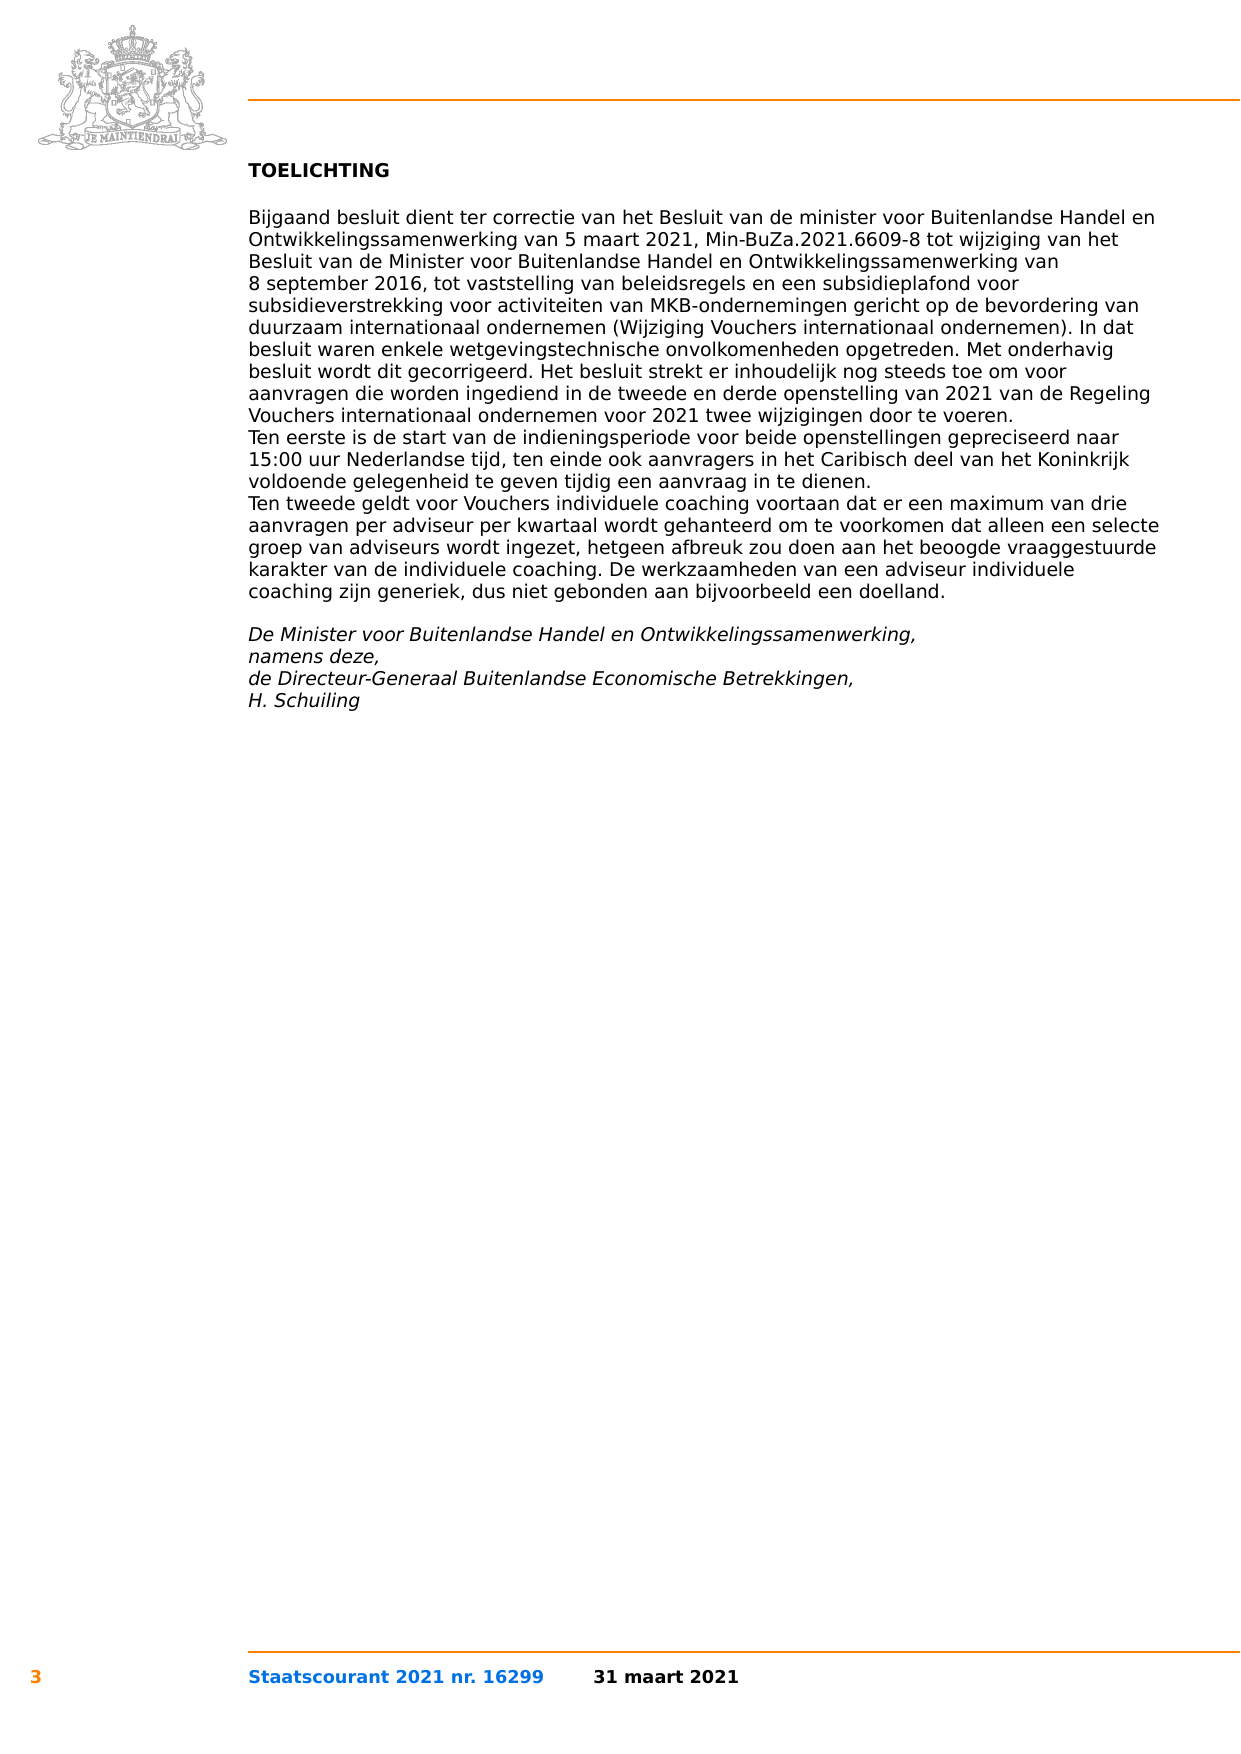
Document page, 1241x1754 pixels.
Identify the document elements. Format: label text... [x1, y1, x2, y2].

subtitle TOELICHTING [248, 160, 1163, 182]
text Ten tweede geldt voor Vouchers individuele coaching voortaan dat er een maximum van drie aanvragen per adviseur per kwartaal wordt gehanteerd om te voorkomen dat alleen een selecte groep van adviseurs wordt ingezet, hetgeen afbreuk zou doen aan het beoogde vraaggestuurde karakter van de individuele coaching. De werkzaamheden van een adviseur individuele coaching zijn generiek, dus niet gebonden aan bijvoorbeeld een doelland. [248, 493, 1163, 602]
text Ten eerste is de start van de indieningsperiode voor beide openstellingen gepreciseerd naar 15:00 uur Nederlandse tijd, ten einde ook aanvragers in het Caribisch deel van het Koninkrijk voldoende gelegenheid te geven tijdig een aanvraag in te dienen. [248, 427, 1163, 493]
text De Minister voor Buitenlandse Handel en Ontwikkelingssamenwerking, namens deze, de Directeur-Generaal Buitenlandse Economische Betrekkingen, H. Schuiling [248, 624, 1163, 712]
text Bijgaand besluit dient ter correctie van het Besluit van de minister voor Buitenlandse Handel en Ontwikkelingssamenwerking van 5 maart 2021, Min-BuZa.2021.6609-8 tot wijziging van het Besluit van de Minister voor Buitenlandse Handel en Ontwikkelingssamenwerking van 8 september 2016, tot vaststelling van beleidsregels en een subsidieplafond voor subsidieverstrekking voor activiteiten van MKB-ondernemingen gericht op de bevordering van duurzaam internationaal ondernemen (Wijziging Vouchers internationaal ondernemen). In dat besluit waren enkele wetgevingstechnische onvolkomenheden opgetreden. Met onderhavig besluit wordt dit gecorrigeerd. Het besluit strekt er inhoudelijk nog steeds toe om voor aanvragen die worden ingediend in de tweede en derde openstelling van 2021 van de Regeling Vouchers internationaal ondernemen voor 2021 twee wijzigingen door te voeren. [248, 207, 1163, 427]
picture [38, 25, 227, 150]
